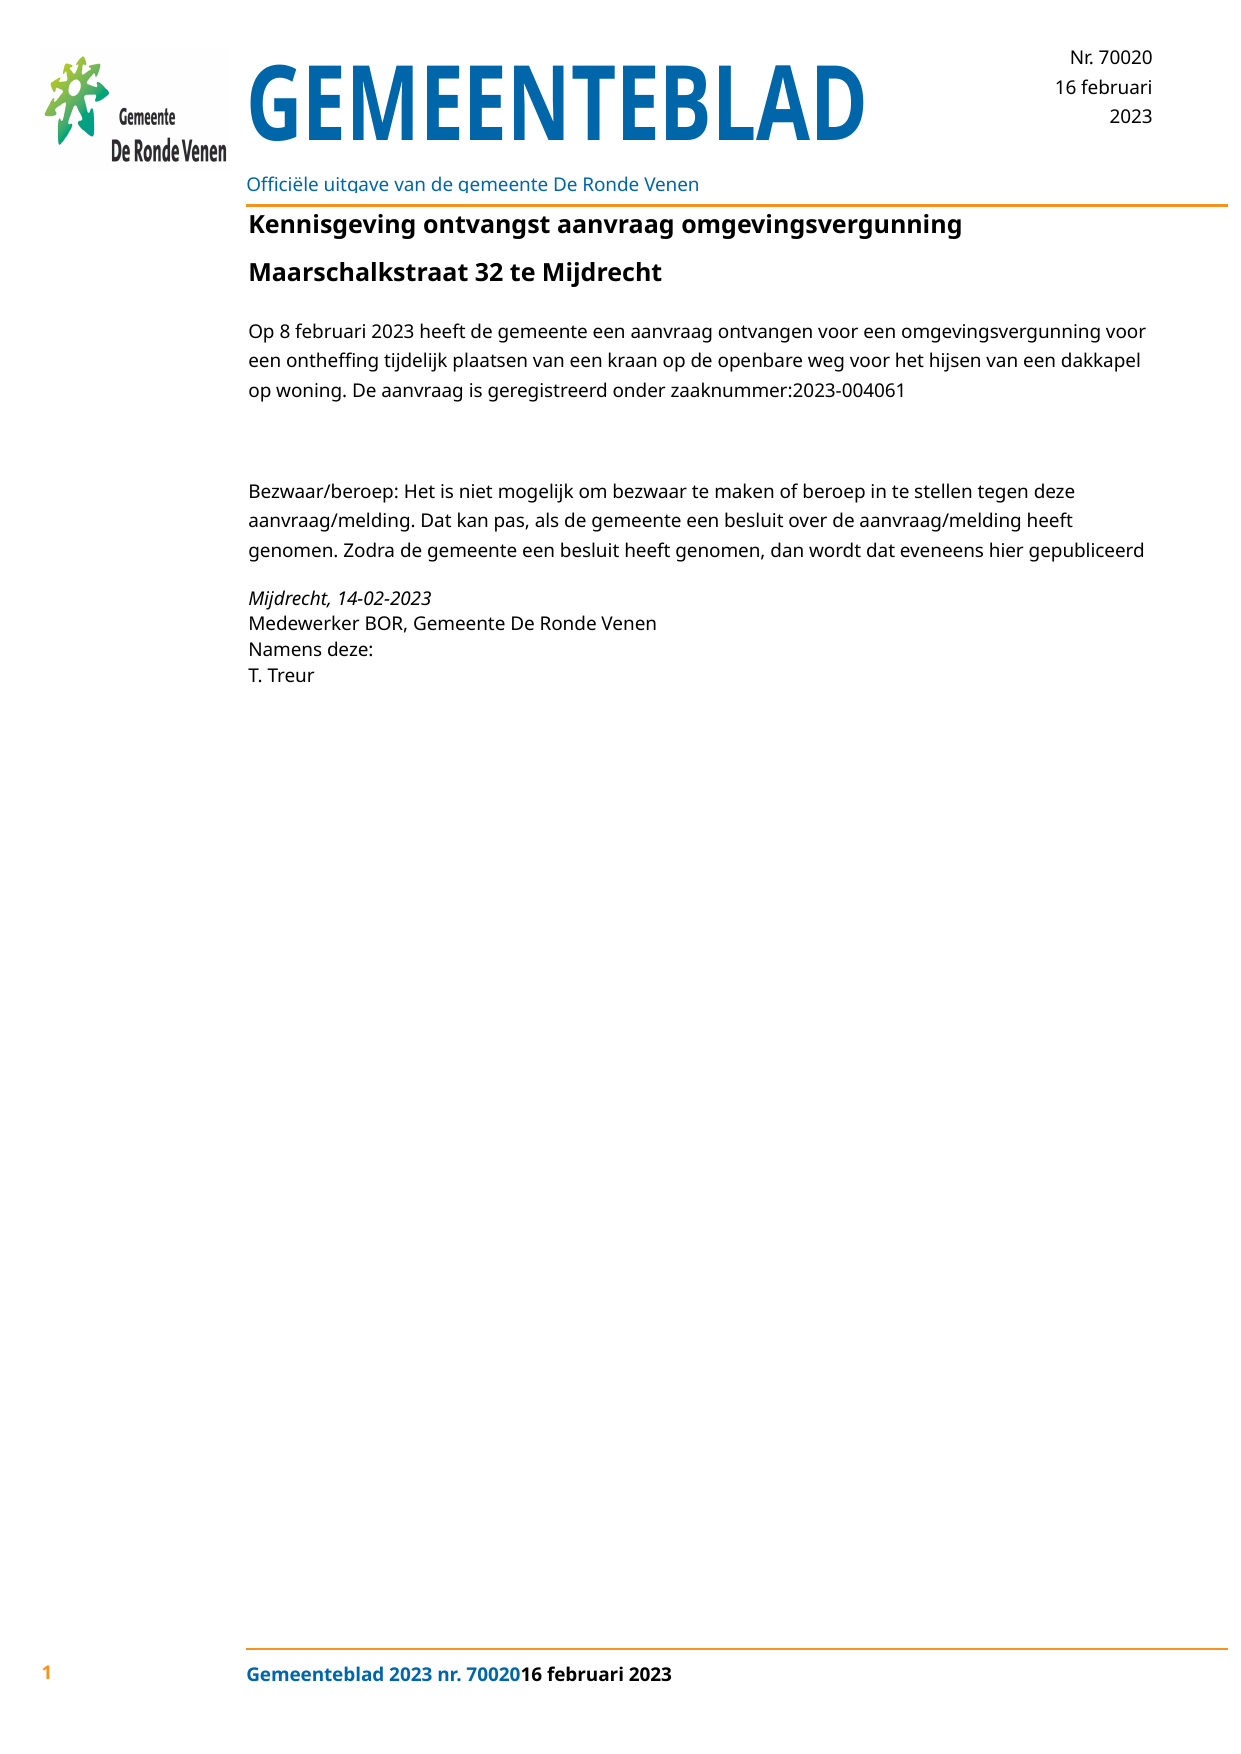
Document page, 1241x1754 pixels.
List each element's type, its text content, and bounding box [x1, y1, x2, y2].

text Bezwaar/beroep: Het is niet mogelijk om bezwaar te maken of beroep in te stellen tegen deze aanvraag/melding. Dat kan pas, als de gemeente een besluit over de aanvraag/melding heeft genomen. Zodra de gemeente een besluit heeft genomen, dan wordt dat eveneens hier gepubliceerd [248, 478, 1152, 563]
text Op 8 februari 2023 heeft de gemeente een aanvraag ontvangen voor een omgevingsvergunning voor een ontheffing tijdelijk plaatsen van een kraan op de openbare weg voor het hijsen van een dakkapel op woning. De aanvraag is geregistreerd onder zaaknummer:2023-004061 [248, 318, 1152, 403]
text T. Treur [248, 662, 1152, 688]
picture [41, 47, 231, 172]
text Namens deze: [248, 636, 1152, 662]
text Medewerker BOR, Gemeente De Ronde Venen [248, 611, 1152, 636]
text Kennisgeving ontvangst aanvraag omgevingsvergunning Maarschalkstraat 32 te Mijdrecht [248, 207, 1152, 288]
text Mijdrecht, 14-02-2023 [248, 585, 1152, 611]
